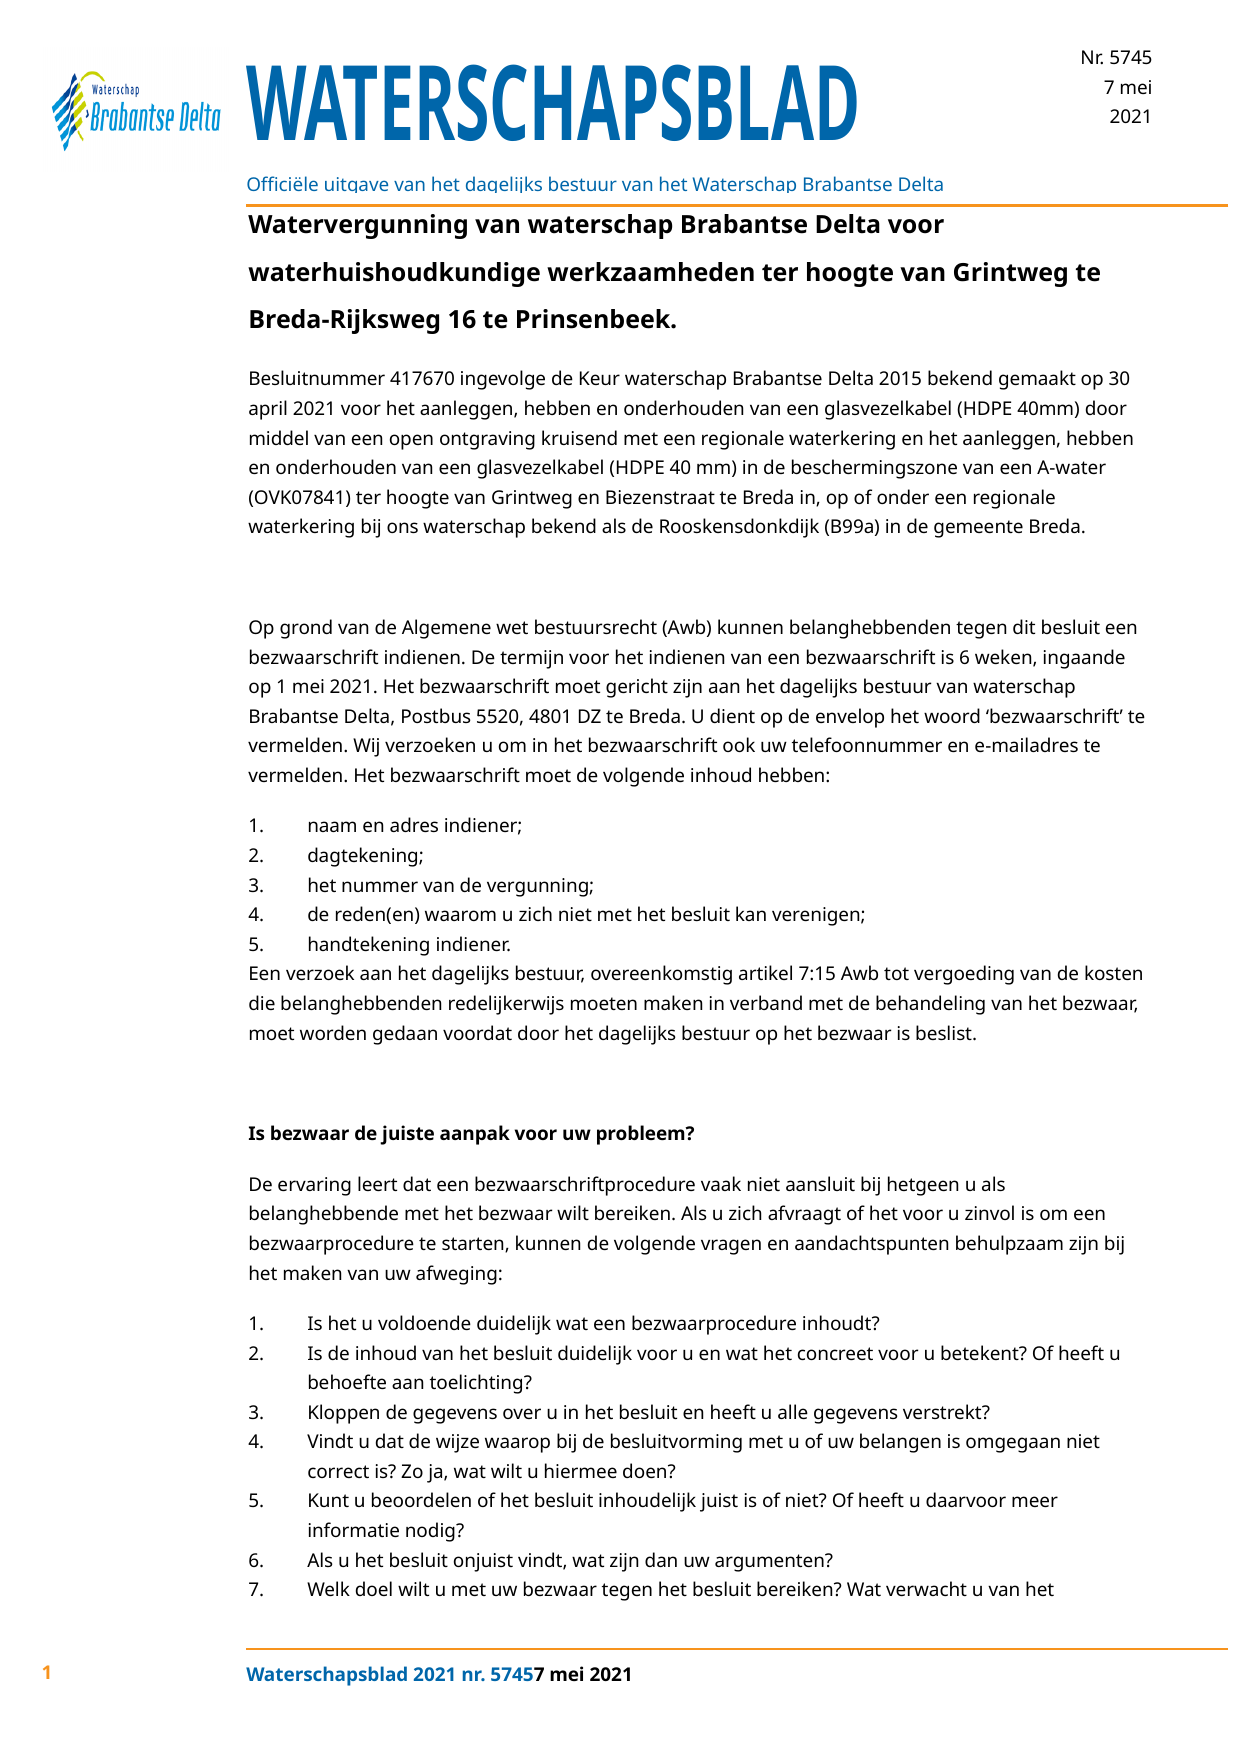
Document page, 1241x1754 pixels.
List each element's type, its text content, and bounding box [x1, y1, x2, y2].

text De ervaring leert dat een bezwaarschriftprocedure vaak niet aansluit bij hetgeen u als belanghebbende met het bezwaar wilt bereiken. Als u zich afvraagt of het voor u zinvol is om een bezwaarprocedure te starten, kunnen de volgende vragen en aandachtspunten behulpzaam zijn bij het maken van uw afweging: [248, 1171, 1152, 1285]
list Vindt u dat de wijze waarop bij de besluitvorming met u of uw belangen is omgegaan niet correct is? Zo ja, wat wilt u hiermee doen? [248, 1428, 1152, 1484]
picture [41, 47, 231, 172]
text Watervergunning van waterschap Brabantse Delta voor waterhuishoudkundige werkzaamheden ter hoogte van Grintweg te Breda-Rijksweg 16 te Prinsenbeek. [248, 207, 1152, 336]
list handtekening indiener. [248, 931, 1152, 957]
list naam en adres indiener; [248, 813, 1152, 838]
text Besluitnummer 417670 ingevolge de Keur waterschap Brabantse Delta 2015 bekend gemaakt op 30 april 2021 voor het aanleggen, hebben en onderhouden van een glasvezelkabel (HDPE 40mm) door middel van een open ontgraving kruisend met een regionale waterkering en het aanleggen, hebben en onderhouden van een glasvezelkabel (HDPE 40 mm) in de beschermingszone van een A-water (OVK07841) ter hoogte van Grintweg en Biezenstraat te Breda in, op of onder een regionale waterkering bij ons waterschap bekend als de Rooskensdonkdijk (B99a) in de gemeente Breda. [248, 366, 1152, 539]
list het nummer van de vergunning; [248, 872, 1152, 897]
list Is het u voldoende duidelijk wat een bezwaarprocedure inhoudt? [248, 1310, 1152, 1336]
text Een verzoek aan het dagelijks bestuur, overeenkomstig artikel 7:15 Awb tot vergoeding van de kosten die belanghebbenden redelijkerwijs moeten maken in verband met de behandeling van het bezwaar, moet worden gedaan voordat door het dagelijks bestuur op het bezwaar is beslist. [248, 961, 1152, 1045]
list de reden(en) waarom u zich niet met het besluit kan verenigen; [248, 901, 1152, 927]
list Als u het besluit onjuist vindt, wat zijn dan uw argumenten? [248, 1547, 1152, 1572]
text Is bezwaar de juiste aanpak voor uw probleem? [248, 1121, 1152, 1146]
list dagtekening; [248, 842, 1152, 868]
list Kloppen de gegevens over u in het besluit en heeft u alle gegevens verstrekt? [248, 1399, 1152, 1424]
text Op grond van de Algemene wet bestuursrecht (Awb) kunnen belanghebbenden tegen dit besluit een bezwaarschrift indienen. De termijn voor het indienen van een bezwaarschrift is 6 weken, ingaande op 1 mei 2021. Het bezwaarschrift moet gericht zijn aan het dagelijks bestuur van waterschap Brabantse Delta, Postbus 5520, 4801 DZ te Breda. U dient op de envelop het woord ‘bezwaarschrift’ te vermelden. Wij verzoeken u om in het bezwaarschrift ook uw telefoonnummer en e‑mailadres te vermelden. Het bezwaarschrift moet de volgende inhoud hebben: [248, 614, 1152, 788]
list Kunt u beoordelen of het besluit inhoudelijk juist is of niet? Of heeft u daarvoor meer informatie nodig? [248, 1488, 1152, 1543]
list Welk doel wilt u met uw bezwaar tegen het besluit bereiken? Wat verwacht u van het [248, 1576, 1152, 1602]
list Is de inhoud van het besluit duidelijk voor u en wat het concreet voor u betekent? Of heeft u behoefte aan toelichting? [248, 1340, 1152, 1395]
